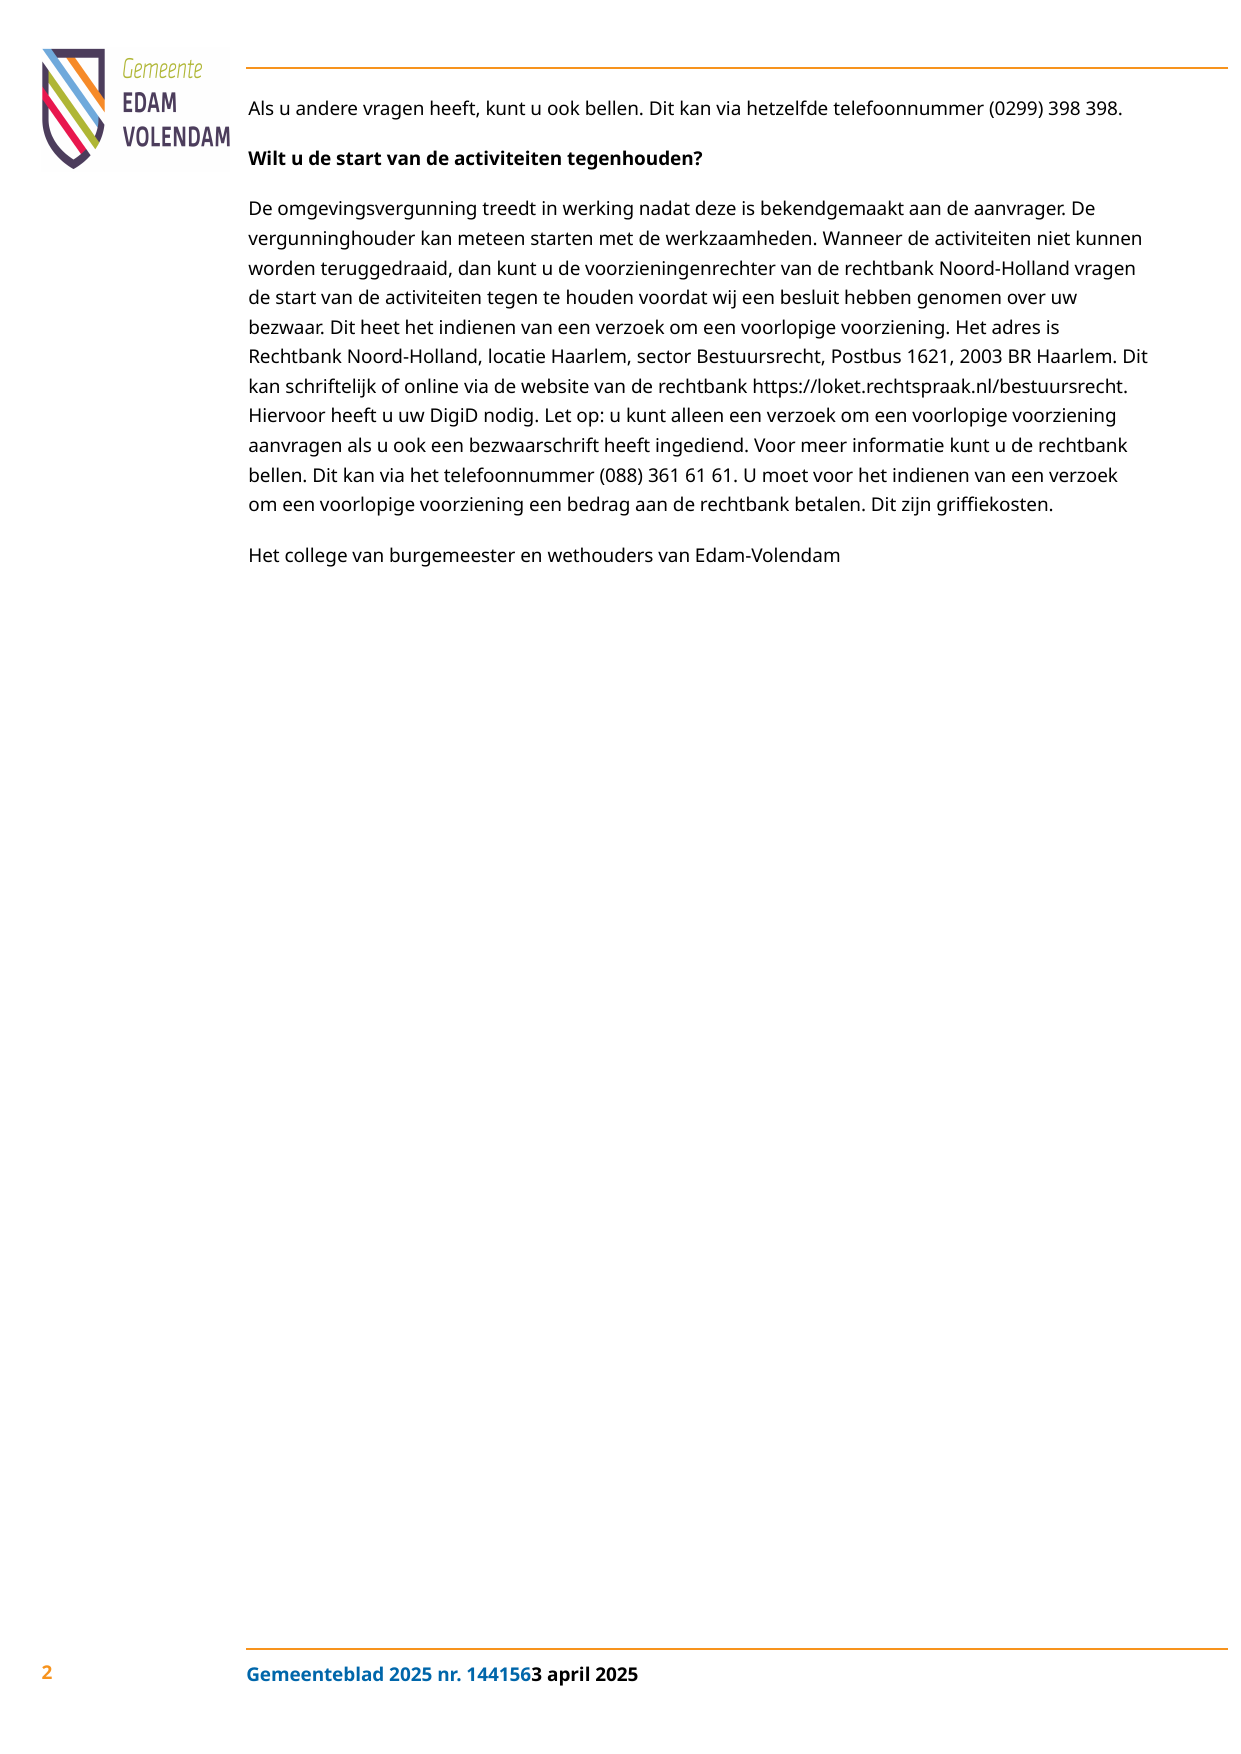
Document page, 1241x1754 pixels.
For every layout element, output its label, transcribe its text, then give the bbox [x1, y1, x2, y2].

text Als u andere vragen heeft, kunt u ook bellen. Dit kan via hetzelfde telefoonnummer (0299) 398 398. [248, 95, 1152, 121]
text De omgevingsvergunning treedt in werking nadat deze is bekendgemaakt aan de aanvrager. De vergunninghouder kan meteen starten met de werkzaamheden. Wanneer de activiteiten niet kunnen worden teruggedraaid, dan kunt u de voorzieningenrechter van de rechtbank Noord-Holland vragen de start van de activiteiten tegen te houden voordat wij een besluit hebben genomen over uw bezwaar. Dit heet het indienen van een verzoek om een voorlopige voorziening. Het adres is Rechtbank Noord-Holland, locatie Haarlem, sector Bestuursrecht, Postbus 1621, 2003 BR Haarlem. Dit kan schriftelijk of online via de website van de rechtbank https://loket.rechtspraak.nl/bestuursrecht. Hiervoor heeft u uw DigiD nodig. Let op: u kunt alleen een verzoek om een voorlopige voorziening aanvragen als u ook een bezwaarschrift heeft ingediend. Voor meer informatie kunt u de rechtbank bellen. Dit kan via het telefoonnummer (088) 361 61 61. U moet voor het indienen van een verzoek om een voorlopige voorziening een bedrag aan de rechtbank betalen. Dit zijn griffiekosten. [248, 196, 1152, 517]
text Wilt u de start van de activiteiten tegenhouden? [248, 145, 1152, 171]
text Het college van burgemeester en wethouders van Edam-Volendam [248, 542, 1152, 568]
picture [41, 47, 231, 172]
